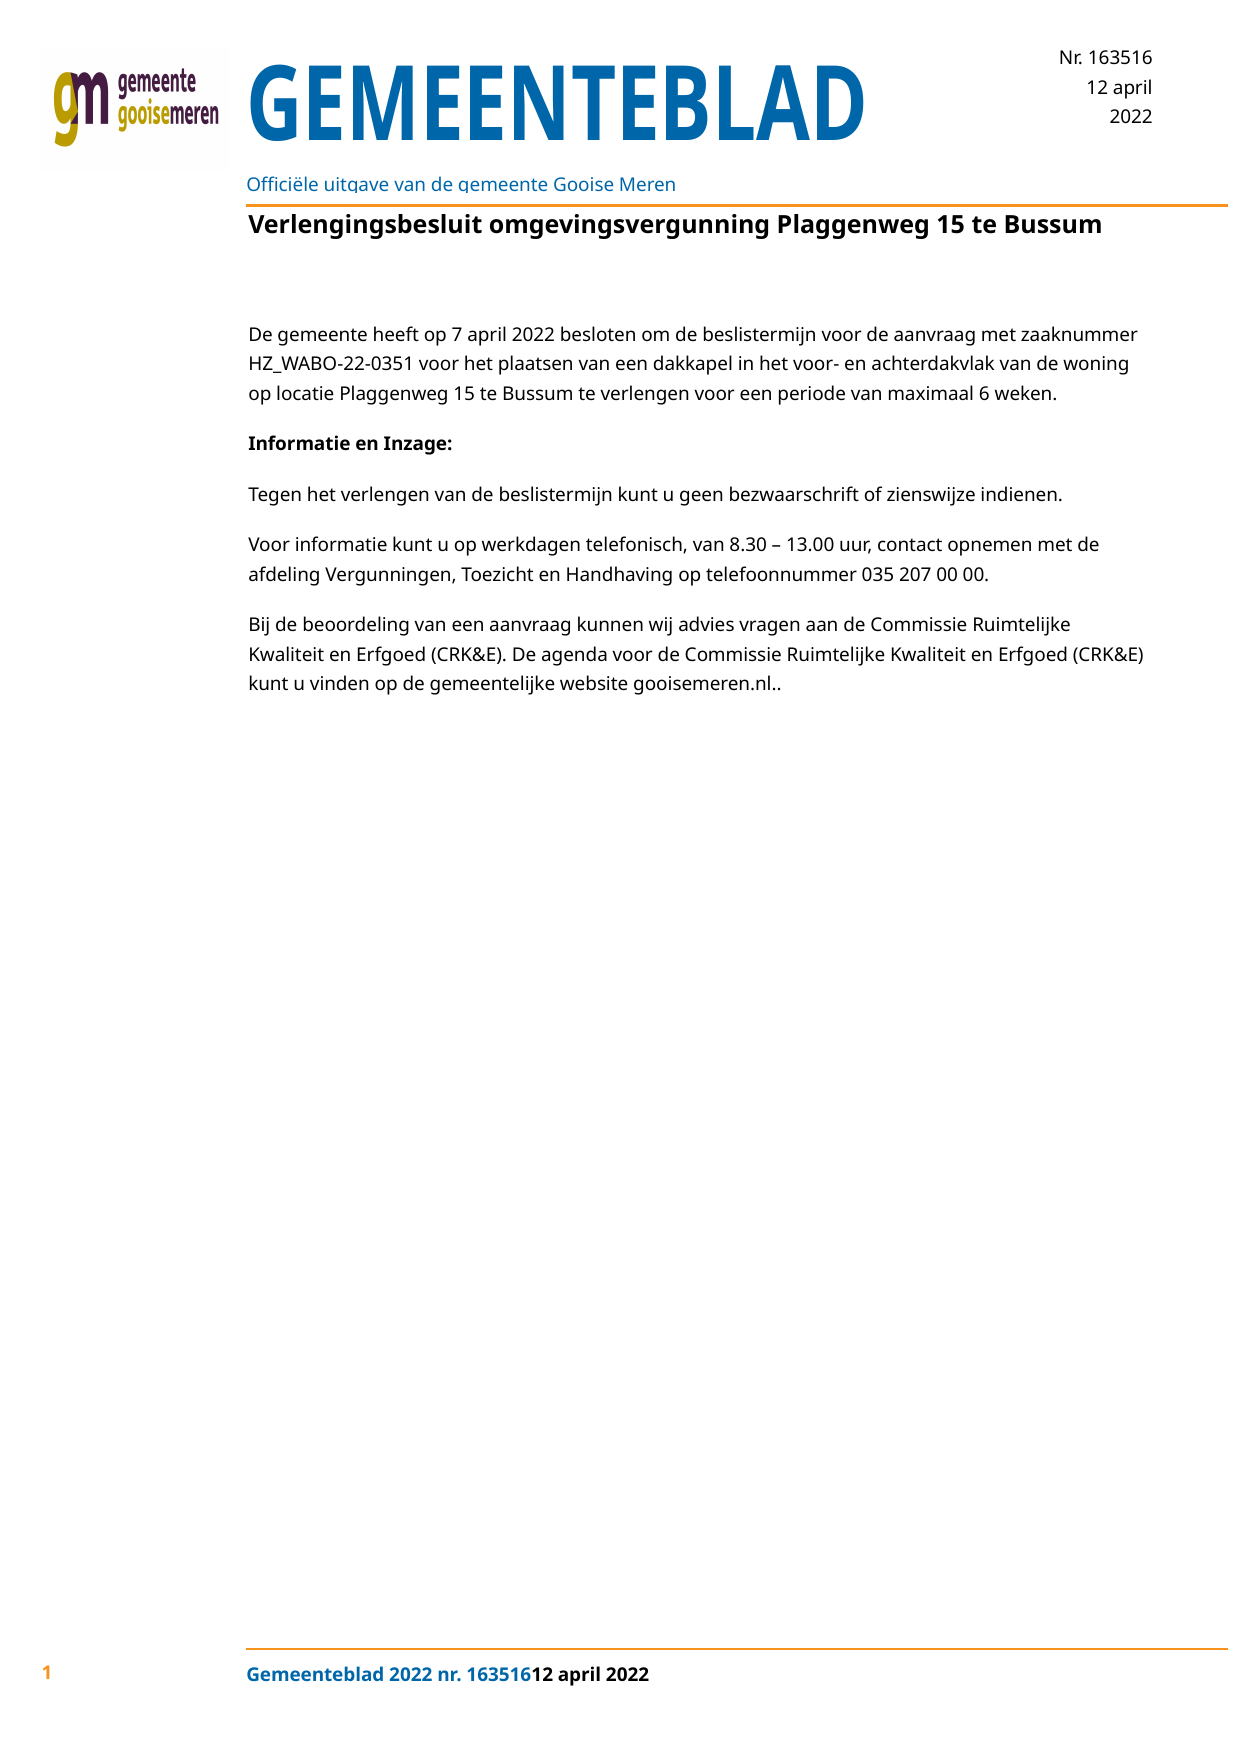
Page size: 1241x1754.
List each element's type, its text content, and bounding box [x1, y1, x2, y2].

text Verlengingsbesluit omgevingsvergunning Plaggenweg 15 te Bussum [248, 207, 1152, 241]
text De gemeente heeft op 7 april 2022 besloten om de beslistermijn voor de aanvraag met zaaknummer HZ_WABO-22-0351 voor het plaatsen van een dakkapel in het voor- en achterdakvlak van de woning op locatie Plaggenweg 15 te Bussum te verlengen voor een periode van maximaal 6 weken. [248, 321, 1152, 406]
text Bij de beoordeling van een aanvraag kunnen wij advies vragen aan de Commissie Ruimtelijke Kwaliteit en Erfgoed (CRK&E). De agenda voor de Commissie Ruimtelijke Kwaliteit en Erfgoed (CRK&E) kunt u vinden op de gemeentelijke website gooisemeren.nl.. [248, 611, 1152, 696]
text Voor informatie kunt u op werkdagen telefonisch, van 8.30 – 13.00 uur, contact opnemen met de afdeling Vergunningen, Toezicht en Handhaving op telefoonnummer 035 207 00 00. [248, 531, 1152, 586]
picture [41, 47, 231, 172]
text Informatie en Inzage: [248, 430, 1152, 456]
text Tegen het verlengen van de beslistermijn kunt u geen bezwaarschrift of zienswijze indienen. [248, 481, 1152, 506]
